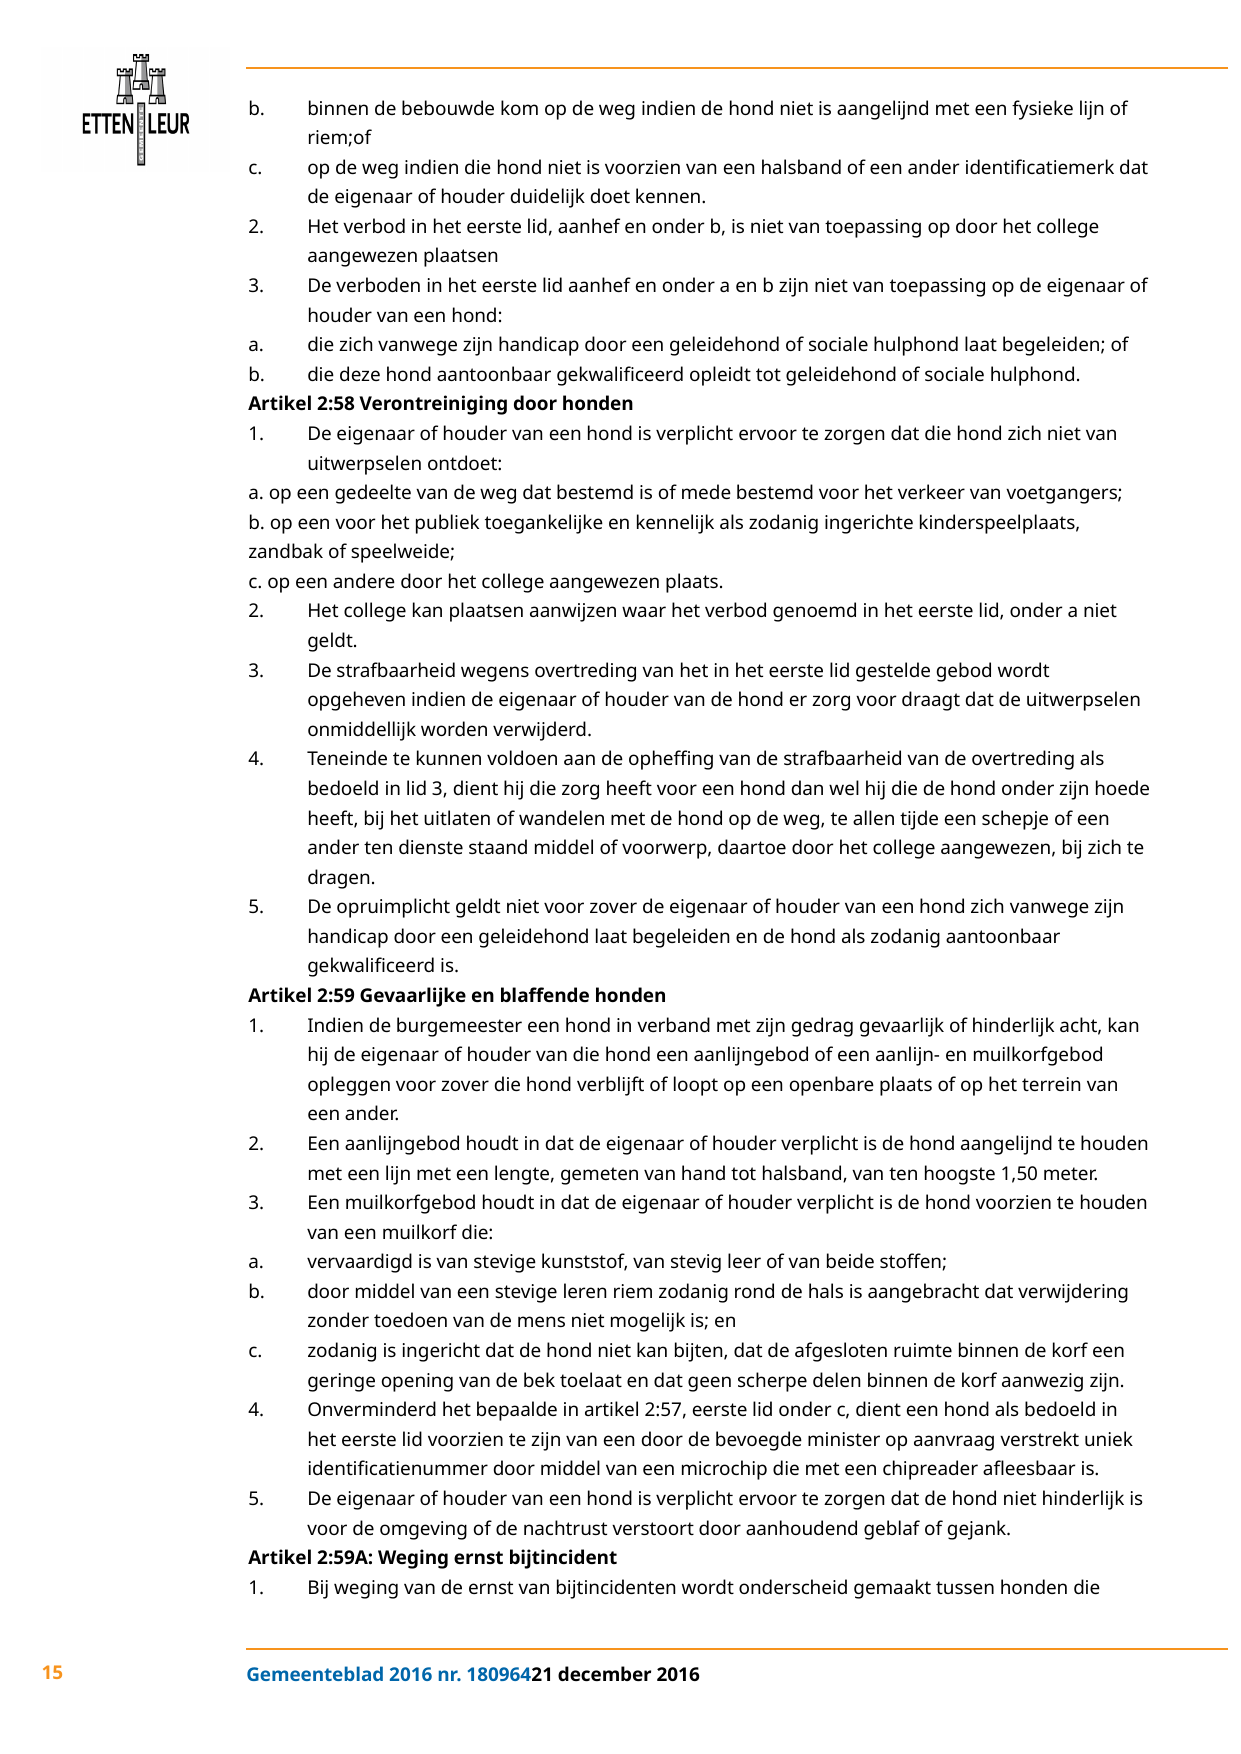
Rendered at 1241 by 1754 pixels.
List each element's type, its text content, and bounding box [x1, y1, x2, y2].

list Bij weging van de ernst van bijtincidenten wordt onderscheid gemaakt tussen honden die [248, 1574, 1152, 1600]
text Artikel 2:59A: Weging ernst bijtincident [248, 1544, 1152, 1570]
text Artikel 2:58 Verontreiniging door honden [248, 391, 1152, 416]
list Het college kan plaatsen aanwijzen waar het verbod genoemd in het eerste lid, onder a niet geldt. [248, 598, 1152, 653]
list zodanig is ingericht dat de hond niet kan bijten, dat de afgesloten ruimte binnen de korf een geringe opening van de bek toelaat en dat geen scherpe delen binnen de korf aanwezig zijn. [248, 1337, 1152, 1393]
list De verboden in het eerste lid aanhef en onder a en b zijn niet van toepassing op de eigenaar of houder van een hond: [248, 272, 1152, 328]
text c. op een andere door het college aangewezen plaats. [248, 568, 1152, 594]
list Een muilkorfgebod houdt in dat de eigenaar of houder verplicht is de hond voorzien te houden van een muilkorf die: [248, 1189, 1152, 1245]
list door middel van een stevige leren riem zodanig rond de hals is aangebracht dat verwijdering zonder toedoen van de mens niet mogelijk is; en [248, 1278, 1152, 1333]
list De eigenaar of houder van een hond is verplicht ervoor te zorgen dat die hond zich niet van uitwerpselen ontdoet: [248, 420, 1152, 476]
list De eigenaar of houder van een hond is verplicht ervoor te zorgen dat de hond niet hinderlijk is voor de omgeving of de nachtrust verstoort door aanhoudend geblaf of gejank. [248, 1485, 1152, 1541]
list vervaardigd is van stevige kunststof, van stevig leer of van beide stoffen; [248, 1248, 1152, 1274]
text b. op een voor het publiek toegankelijke en kennelijk als zodanig ingerichte kinderspeelplaats, zandbak of speelweide; [248, 509, 1152, 564]
list De opruimplicht geldt niet voor zover de eigenaar of houder van een hond zich vanwege zijn handicap door een geleidehond laat begeleiden en de hond als zodanig aantoonbaar gekwalificeerd is. [248, 893, 1152, 978]
list die deze hond aantoonbaar gekwalificeerd opleidt tot geleidehond of sociale hulphond. [248, 361, 1152, 387]
list die zich vanwege zijn handicap door een geleidehond of sociale hulphond laat begeleiden; of [248, 331, 1152, 357]
text Artikel 2:59 Gevaarlijke en blaffende honden [248, 982, 1152, 1008]
list Een aanlijngebod houdt in dat de eigenaar of houder verplicht is de hond aangelijnd te houden met een lijn met een lengte, gemeten van hand tot halsband, van ten hoogste 1,50 meter. [248, 1130, 1152, 1186]
picture [41, 47, 231, 172]
list Indien de burgemeester een hond in verband met zijn gedrag gevaarlijk of hinderlijk acht, kan hij de eigenaar of houder van die hond een aanlijngebod of een aanlijn- en muilkorfgebod opleggen voor zover die hond verblijft of loopt op een openbare plaats of op het terrein van een ander. [248, 1012, 1152, 1126]
list Teneinde te kunnen voldoen aan de opheffing van de strafbaarheid van de overtreding als bedoeld in lid 3, dient hij die zorg heeft voor een hond dan wel hij die de hond onder zijn hoede heeft, bij het uitlaten of wandelen met de hond op de weg, te allen tijde een schepje of een ander ten dienste staand middel of voorwerp, daartoe door het college aangewezen, bij zich te dragen. [248, 746, 1152, 890]
list Onverminderd het bepaalde in artikel 2:57, eerste lid onder c, dient een hond als bedoeld in het eerste lid voorzien te zijn van een door de bevoegde minister op aanvraag verstrekt uniek identificatienummer door middel van een microchip die met een chipreader afleesbaar is. [248, 1396, 1152, 1481]
list De strafbaarheid wegens overtreding van het in het eerste lid gestelde gebod wordt opgeheven indien de eigenaar of houder van de hond er zorg voor draagt dat de uitwerpselen onmiddellijk worden verwijderd. [248, 657, 1152, 742]
list op de weg indien die hond niet is voorzien van een halsband of een ander identificatiemerk dat de eigenaar of houder duidelijk doet kennen. [248, 154, 1152, 209]
text a. op een gedeelte van de weg dat bestemd is of mede bestemd voor het verkeer van voetgangers; [248, 479, 1152, 505]
list binnen de bebouwde kom op de weg indien de hond niet is aangelijnd met een fysieke lijn of riem;of [248, 95, 1152, 150]
list Het verbod in het eerste lid, aanhef en onder b, is niet van toepassing op door het college aangewezen plaatsen [248, 213, 1152, 268]
